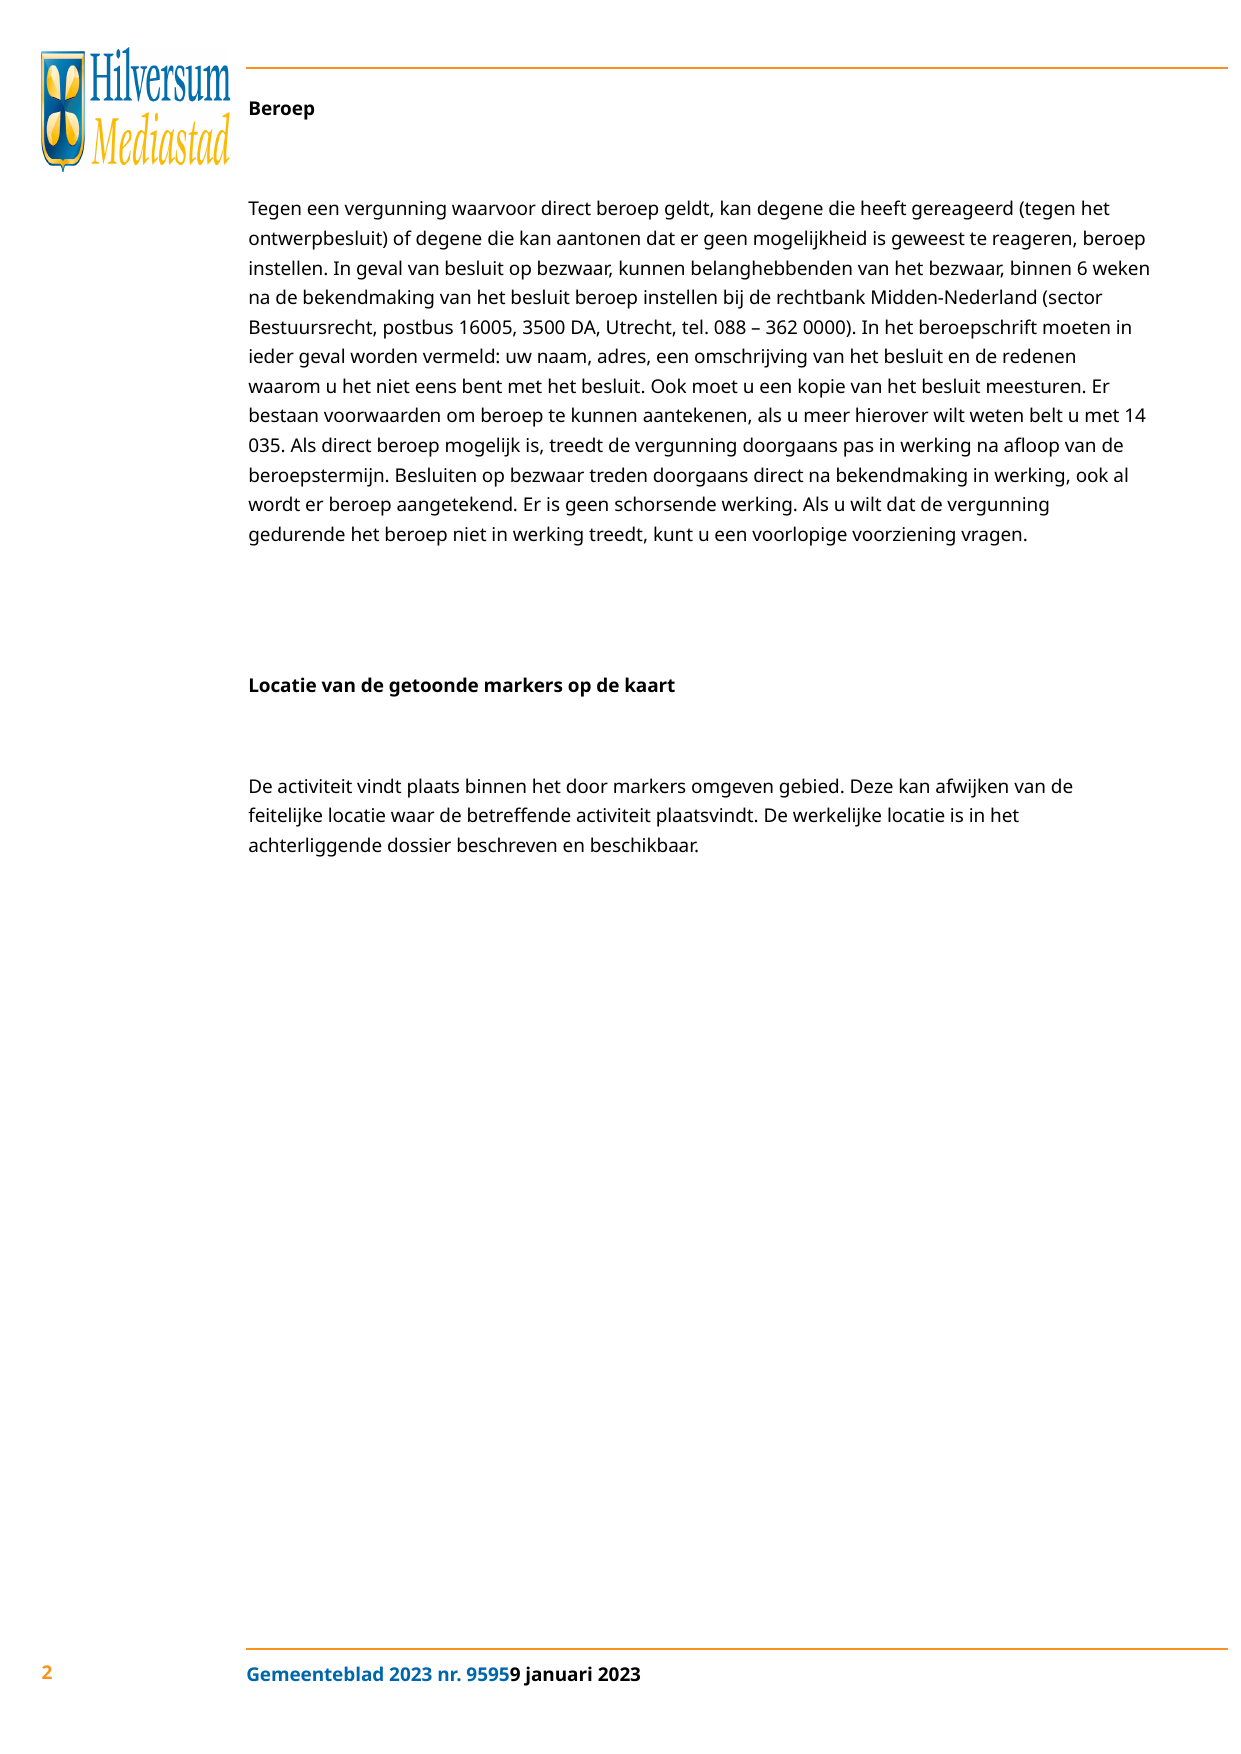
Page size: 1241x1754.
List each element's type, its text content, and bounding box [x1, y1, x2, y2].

text De activiteit vindt plaats binnen het door markers omgeven gebied. Deze kan afwijken van de feitelijke locatie waar de betreffende activiteit plaatsvindt. De werkelijke locatie is in het achterliggende dossier beschreven en beschikbaar. [248, 773, 1152, 858]
text Locatie van de getoonde markers op de kaart [248, 672, 1152, 698]
text Beroep [248, 95, 1152, 121]
text Tegen een vergunning waarvoor direct beroep geldt, kan degene die heeft gereageerd (tegen het ontwerpbesluit) of degene die kan aantonen dat er geen mogelijkheid is geweest te reageren, beroep instellen. In geval van besluit op bezwaar, kunnen belanghebbenden van het bezwaar, binnen 6 weken na de bekendmaking van het besluit beroep instellen bij de rechtbank Midden-Nederland (sector Bestuursrecht, postbus 16005, 3500 DA, Utrecht, tel. 088 – 362 0000). In het beroepschrift moeten in ieder geval worden vermeld: uw naam, adres, een omschrijving van het besluit en de redenen waarom u het niet eens bent met het besluit. Ook moet u een kopie van het besluit meesturen. Er bestaan voorwaarden om beroep te kunnen aantekenen, als u meer hierover wilt weten belt u met 14 035. Als direct beroep mogelijk is, treedt de vergunning doorgaans pas in werking na afloop van de beroepstermijn. Besluiten op bezwaar treden doorgaans direct na bekendmaking in werking, ook al wordt er beroep aangetekend. Er is geen schorsende werking. Als u wilt dat de vergunning gedurende het beroep niet in werking treedt, kunt u een voorlopige voorziening vragen. [248, 196, 1152, 547]
picture [41, 47, 231, 172]
